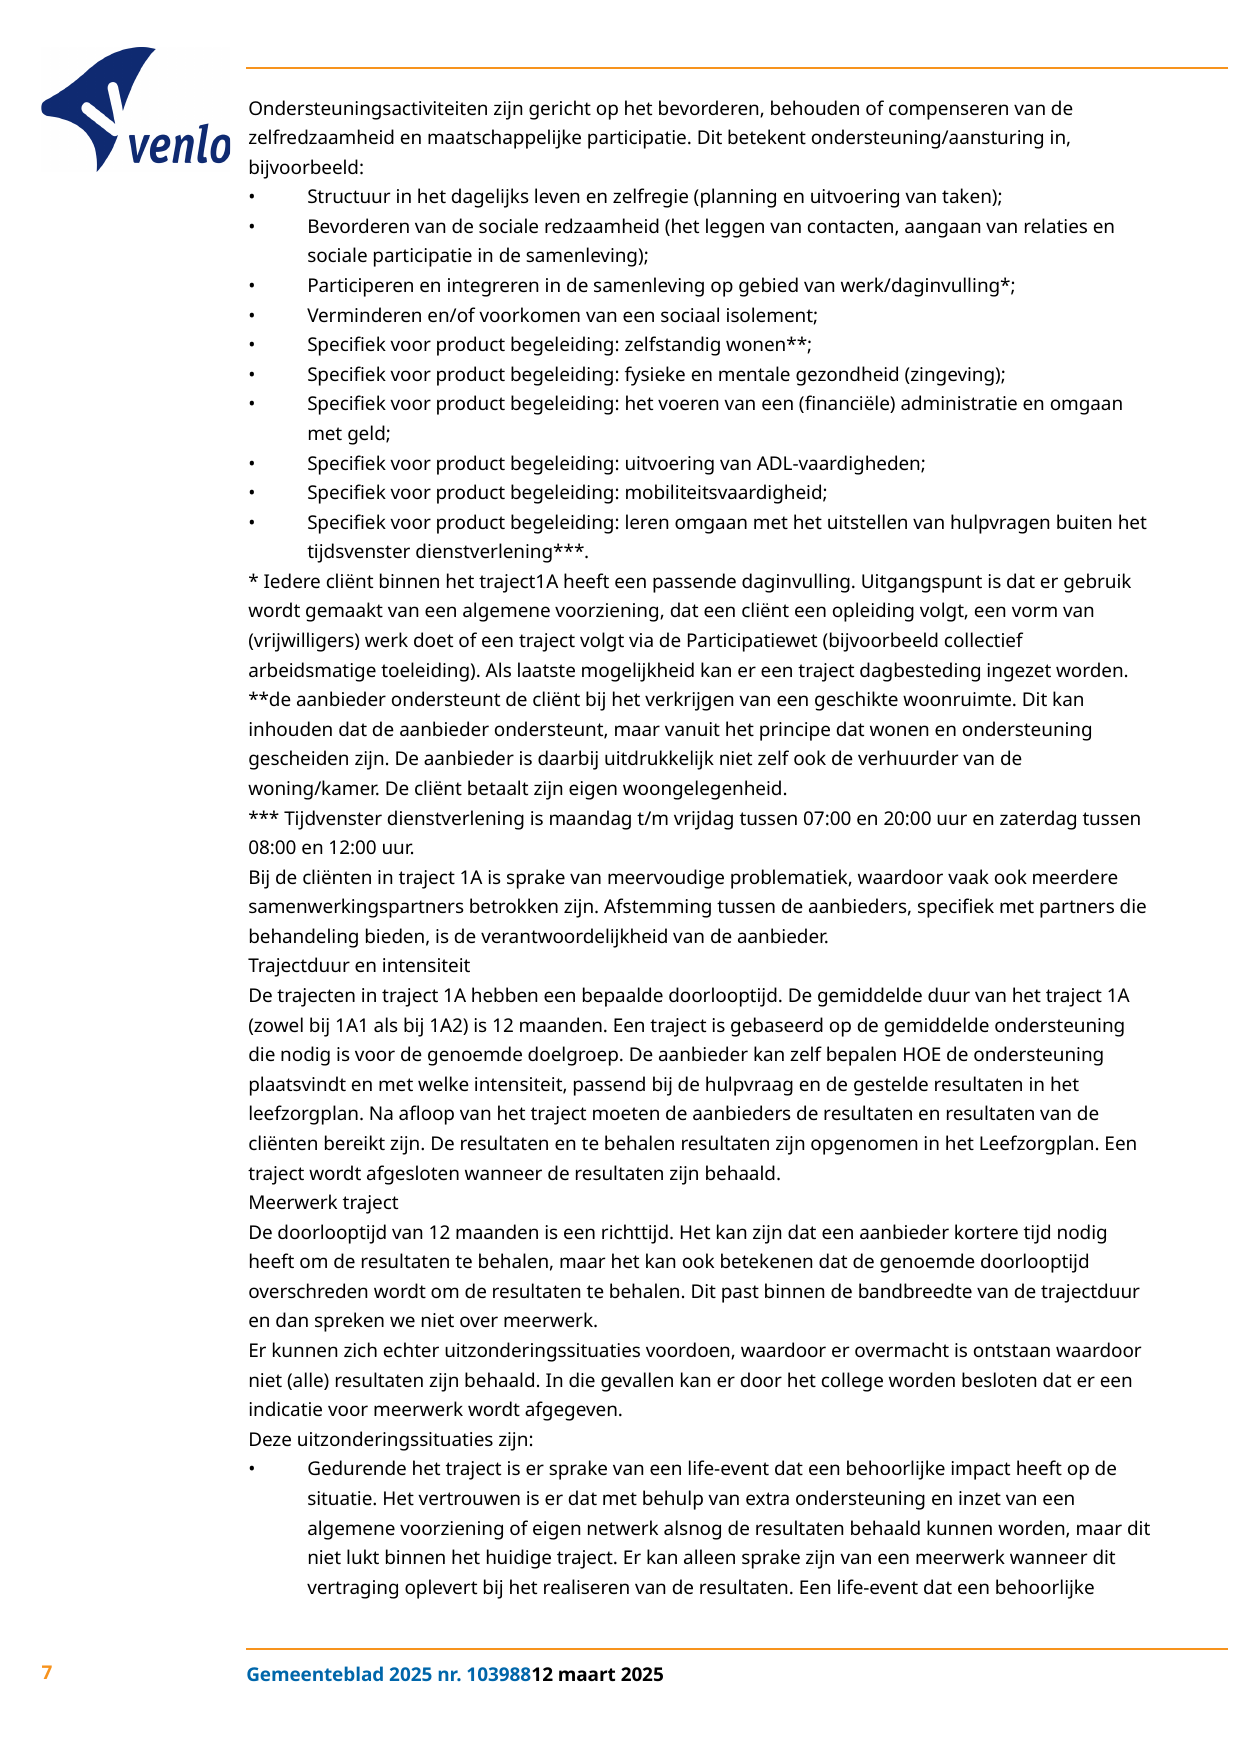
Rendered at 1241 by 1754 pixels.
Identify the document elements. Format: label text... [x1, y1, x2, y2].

text De doorlooptijd van 12 maanden is een richttijd. Het kan zijn dat een aanbieder kortere tijd nodig heeft om de resultaten te behalen, maar het kan ook betekenen dat de genoemde doorlooptijd overschreden wordt om de resultaten te behalen. Dit past binnen de bandbreedte van de trajectduur en dan spreken we niet over meerwerk. [248, 1219, 1152, 1333]
text Meerwerk traject [248, 1189, 1152, 1215]
list Verminderen en/of voorkomen van een sociaal isolement; [248, 302, 1152, 328]
list Specifiek voor product begeleiding: fysieke en mentale gezondheid (zingeving); [248, 361, 1152, 387]
text Ondersteuningsactiviteiten zijn gericht op het bevorderen, behouden of compenseren van de zelfredzaamheid en maatschappelijke participatie. Dit betekent ondersteuning/aansturing in, bijvoorbeeld: [248, 95, 1152, 180]
text Er kunnen zich echter uitzonderingssituaties voordoen, waardoor er overmacht is ontstaan waardoor niet (alle) resultaten zijn behaald. In die gevallen kan er door het college worden besloten dat er een indicatie voor meerwerk wordt afgegeven. [248, 1337, 1152, 1422]
text Deze uitzonderingssituaties zijn: [248, 1426, 1152, 1452]
text * Iedere cliënt binnen het traject1A heeft een passende daginvulling. Uitgangspunt is dat er gebruik wordt gemaakt van een algemene voorziening, dat een cliënt een opleiding volgt, een vorm van (vrijwilligers) werk doet of een traject volgt via de Participatiewet (bijvoorbeeld collectief arbeidsmatige toeleiding). Als laatste mogelijkheid kan er een traject dagbesteding ingezet worden. [248, 568, 1152, 683]
text Bij de cliënten in traject 1A is sprake van meervoudige problematiek, waardoor vaak ook meerdere samenwerkingspartners betrokken zijn. Afstemming tussen de aanbieders, specifiek met partners die behandeling bieden, is de verantwoordelijkheid van de aanbieder. [248, 864, 1152, 949]
list Specifiek voor product begeleiding: leren omgaan met het uitstellen van hulpvragen buiten het tijdsvenster dienstverlening***. [248, 509, 1152, 564]
text *** Tijdvenster dienstverlening is maandag t/m vrijdag tussen 07:00 en 20:00 uur en zaterdag tussen 08:00 en 12:00 uur. [248, 805, 1152, 860]
list Specifiek voor product begeleiding: mobiliteitsvaardigheid; [248, 479, 1152, 505]
list Bevorderen van de sociale redzaamheid (het leggen van contacten, aangaan van relaties en sociale participatie in de samenleving); [248, 213, 1152, 268]
list Specifiek voor product begeleiding: uitvoering van ADL-vaardigheden; [248, 450, 1152, 476]
list Specifiek voor product begeleiding: zelfstandig wonen**; [248, 331, 1152, 357]
picture [41, 47, 231, 172]
text **de aanbieder ondersteunt de cliënt bij het verkrijgen van een geschikte woonruimte. Dit kan inhouden dat de aanbieder ondersteunt, maar vanuit het principe dat wonen en ondersteuning gescheiden zijn. De aanbieder is daarbij uitdrukkelijk niet zelf ook de verhuurder van de woning/kamer. De cliënt betaalt zijn eigen woongelegenheid. [248, 686, 1152, 801]
list Gedurende het traject is er sprake van een life-event dat een behoorlijke impact heeft op de situatie. Het vertrouwen is er dat met behulp van extra ondersteuning en inzet van een algemene voorziening of eigen netwerk alsnog de resultaten behaald kunnen worden, maar dit niet lukt binnen het huidige traject. Er kan alleen sprake zijn van een meerwerk wanneer dit vertraging oplevert bij het realiseren van de resultaten. Een life-event dat een behoorlijke [248, 1456, 1152, 1600]
text De trajecten in traject 1A hebben een bepaalde doorlooptijd. De gemiddelde duur van het traject 1A (zowel bij 1A1 als bij 1A2) is 12 maanden. Een traject is gebaseerd op de gemiddelde ondersteuning die nodig is voor de genoemde doelgroep. De aanbieder kan zelf bepalen HOE de ondersteuning plaatsvindt en met welke intensiteit, passend bij de hulpvraag en de gestelde resultaten in het leefzorgplan. Na afloop van het traject moeten de aanbieders de resultaten en resultaten van de cliënten bereikt zijn. De resultaten en te behalen resultaten zijn opgenomen in het Leefzorgplan. Een traject wordt afgesloten wanneer de resultaten zijn behaald. [248, 982, 1152, 1186]
list Structuur in het dagelijks leven en zelfregie (planning en uitvoering van taken); [248, 183, 1152, 209]
list Specifiek voor product begeleiding: het voeren van een (financiële) administratie en omgaan met geld; [248, 391, 1152, 446]
list Participeren en integreren in de samenleving op gebied van werk/daginvulling*; [248, 272, 1152, 298]
text Trajectduur en intensiteit [248, 953, 1152, 978]
